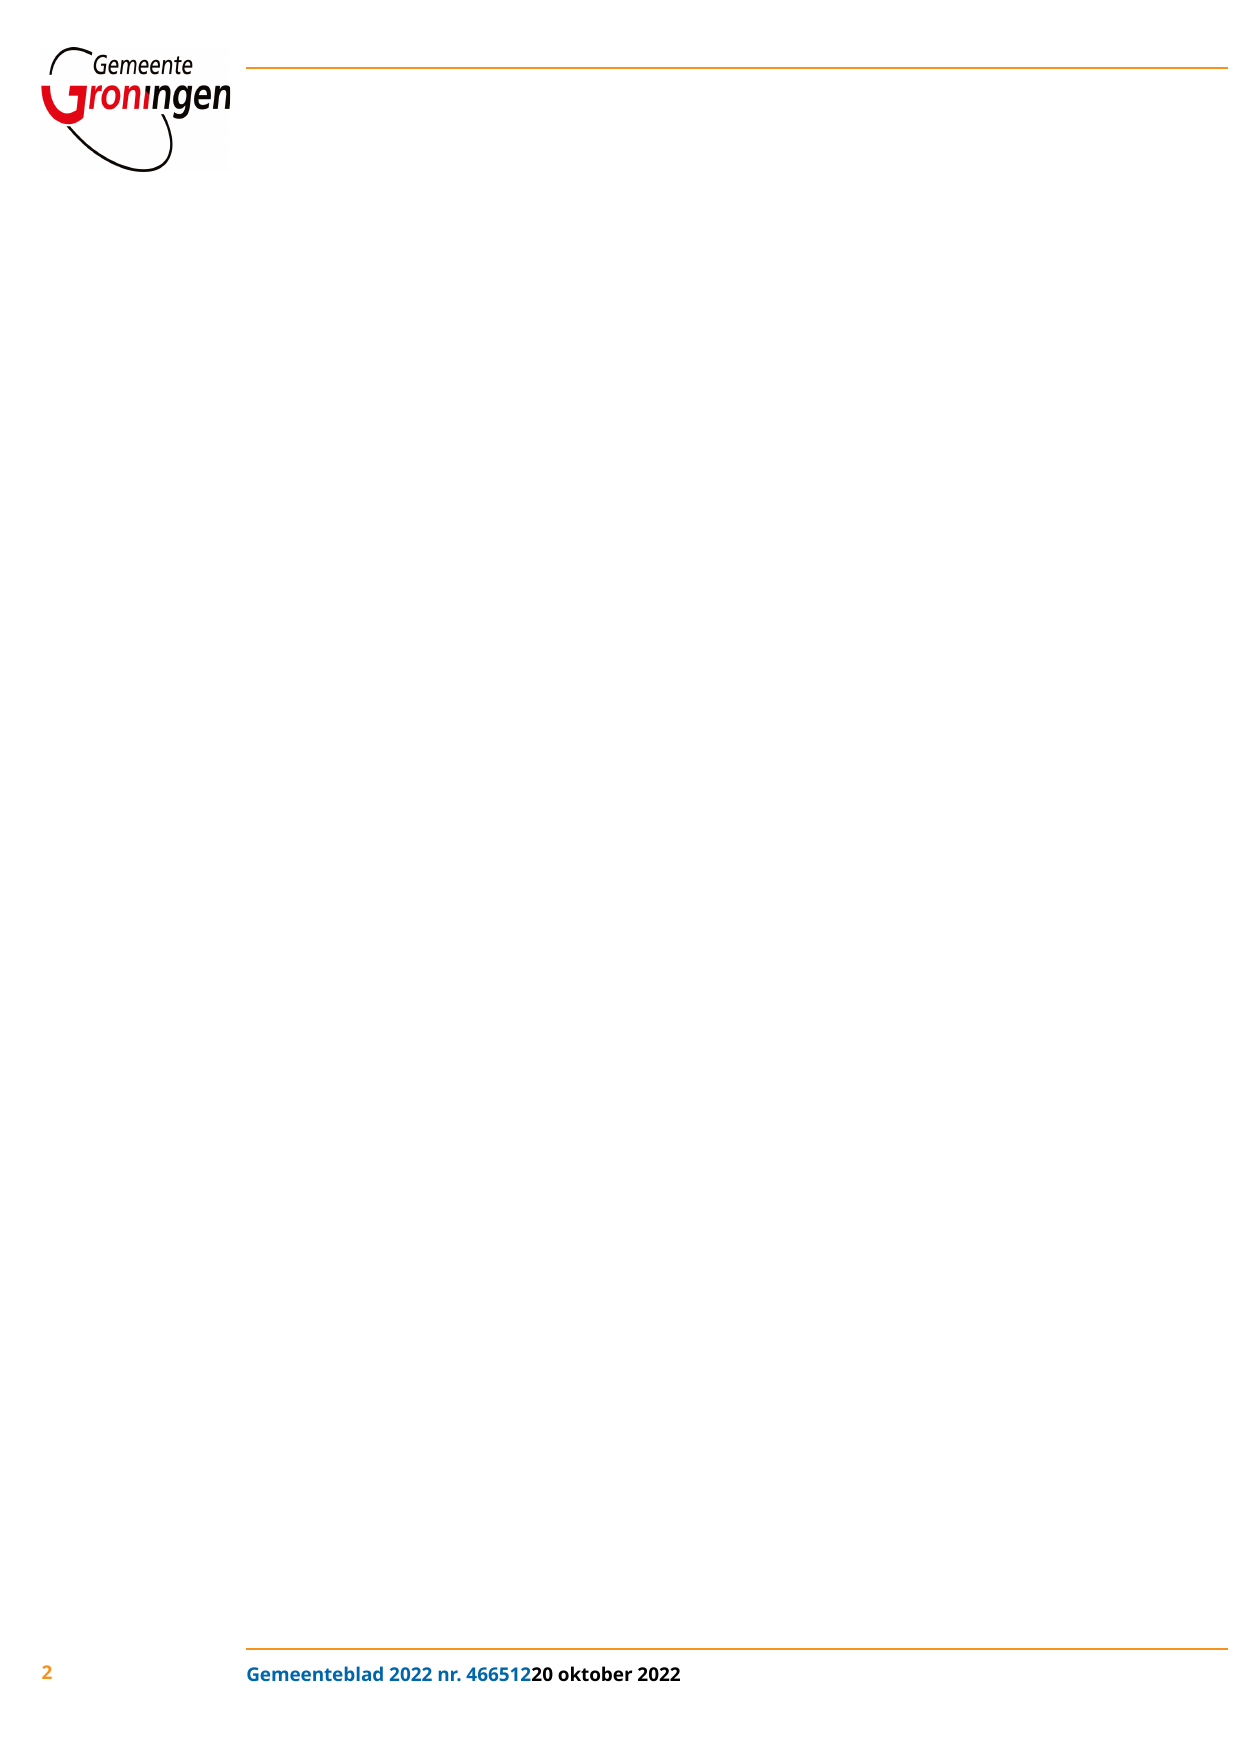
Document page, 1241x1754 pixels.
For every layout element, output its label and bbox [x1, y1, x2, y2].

picture [41, 47, 231, 172]
